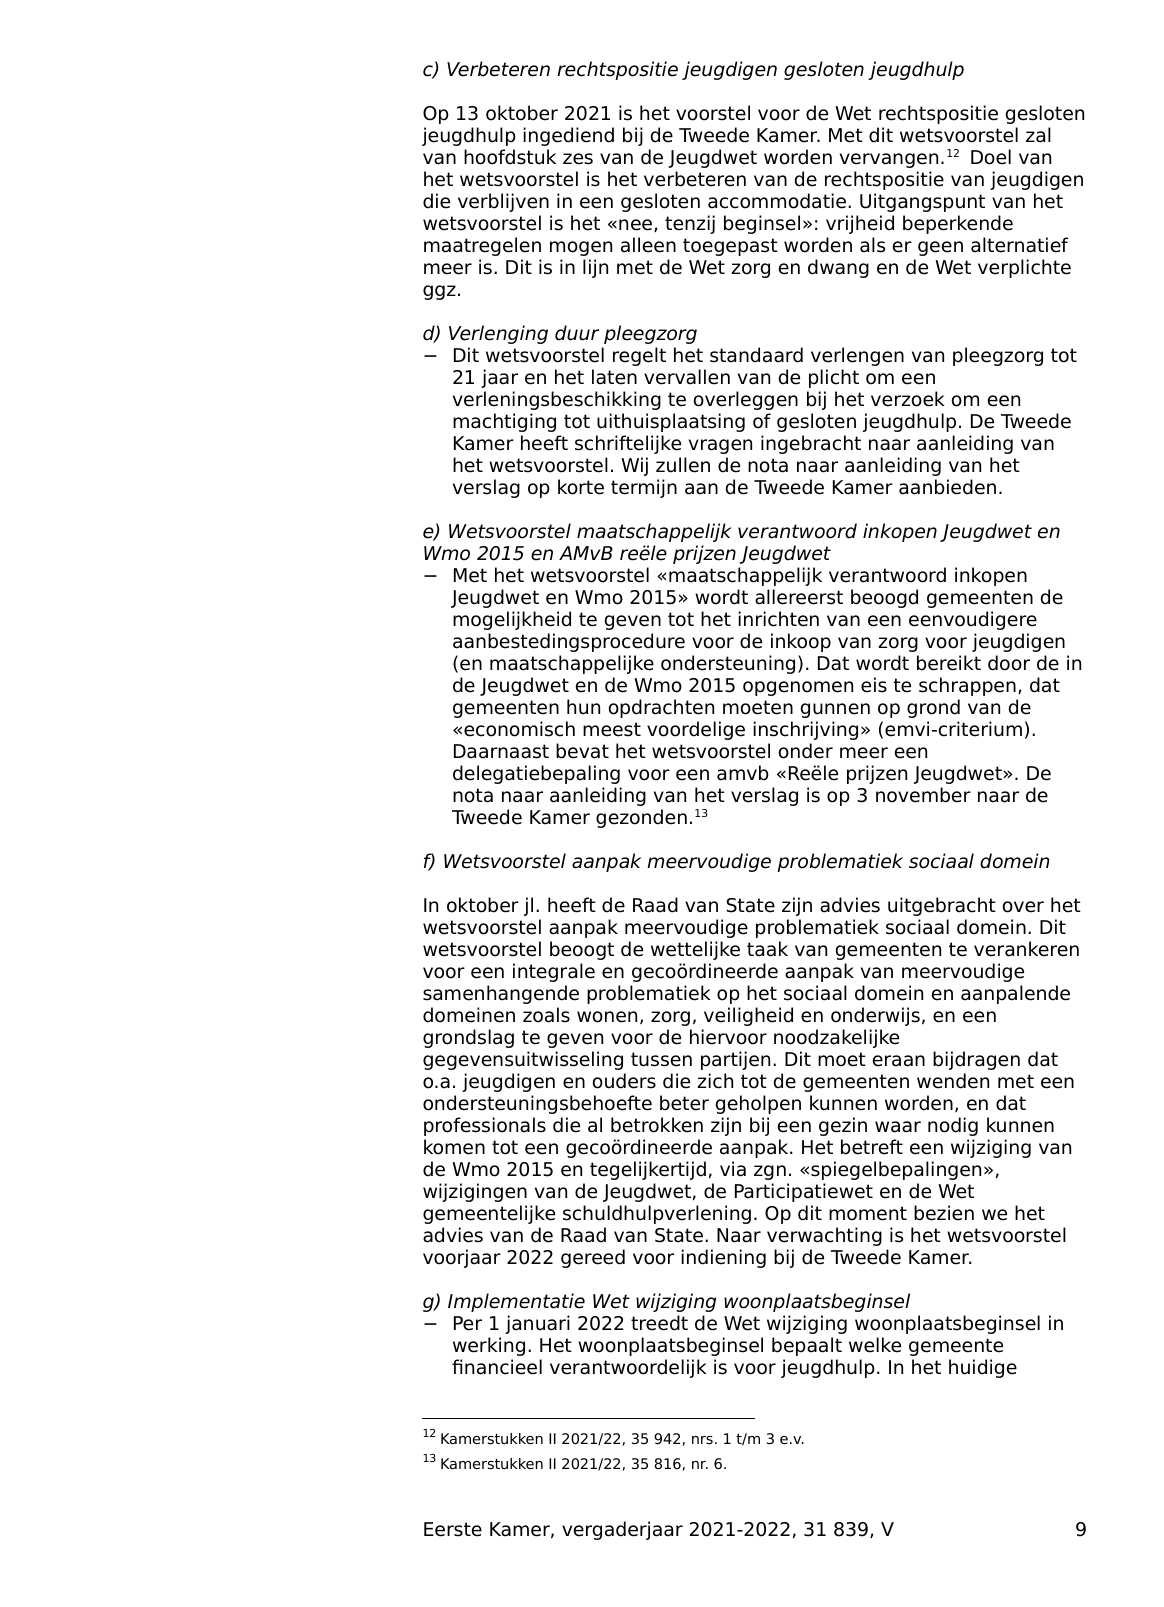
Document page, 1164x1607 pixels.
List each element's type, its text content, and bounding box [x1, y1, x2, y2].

subtitle c) Verbeteren rechtspositie jeugdigen gesloten jeugdhulp [422, 59, 1087, 81]
text − Dit wetsvoorstel regelt het standaard verlengen van pleegzorg tot 21 jaar en het laten vervallen van de plicht om een verleningsbeschikking te overleggen bij het verzoek om een machtiging tot uithuisplaatsing of gesloten jeugdhulp. De Tweede Kamer heeft schriftelijke vragen ingebracht naar aanleiding van het wetsvoorstel. Wij zullen de nota naar aanleiding van het verslag op korte termijn aan de Tweede Kamer aanbieden. [422, 345, 1087, 499]
subtitle g) Implementatie Wet wijziging woonplaatsbeginsel [422, 1291, 1087, 1313]
text − Per 1 januari 2022 treedt de Wet wijziging woonplaatsbeginsel in werking. Het woonplaatsbeginsel bepaalt welke gemeente financieel verantwoordelijk is voor jeugdhulp. In het huidige [422, 1313, 1087, 1379]
text Kamerstukken II 2021/22, 35 942, nrs. 1 t/m 3 e.v. [422, 1427, 1087, 1449]
text Kamerstukken II 2021/22, 35 816, nr. 6. [422, 1452, 1087, 1474]
text Op 13 oktober 2021 is het voorstel voor de Wet rechtspositie gesloten jeugdhulp ingediend bij de Tweede Kamer. Met dit wetsvoorstel zal van hoofdstuk zes van de Jeugdwet worden vervangen. Doel van het wetsvoorstel is het verbeteren van de rechtspositie van jeugdigen die verblijven in een gesloten accommodatie. Uitgangspunt van het wetsvoorstel is het «nee, tenzij beginsel»: vrijheid beperkende maatregelen mogen alleen toegepast worden als er geen alternatief meer is. Dit is in lijn met de Wet zorg en dwang en de Wet verplichte ggz. [422, 103, 1087, 301]
text − Met het wetsvoorstel «maatschappelijk verantwoord inkopen Jeugdwet en Wmo 2015» wordt allereerst beoogd gemeenten de mogelijkheid te geven tot het inrichten van een eenvoudigere aanbestedingsprocedure voor de inkoop van zorg voor jeugdigen (en maatschappelijke ondersteuning). Dat wordt bereikt door de in de Jeugdwet en de Wmo 2015 opgenomen eis te schrappen, dat gemeenten hun opdrachten moeten gunnen op grond van de «economisch meest voordelige inschrijving» (emvi-criterium). Daarnaast bevat het wetsvoorstel onder meer een delegatiebepaling voor een amvb «Reële prijzen Jeugdwet». De nota naar aanleiding van het verslag is op 3 november naar de Tweede Kamer gezonden. [422, 565, 1087, 829]
subtitle e) Wetsvoorstel maatschappelijk verantwoord inkopen Jeugdwet en Wmo 2015 en AMvB reële prijzen Jeugdwet [422, 521, 1087, 565]
text In oktober jl. heeft de Raad van State zijn advies uitgebracht over het wetsvoorstel aanpak meervoudige problematiek sociaal domein. Dit wetsvoorstel beoogt de wettelijke taak van gemeenten te verankeren voor een integrale en gecoördineerde aanpak van meervoudige samenhangende problematiek op het sociaal domein en aanpalende domeinen zoals wonen, zorg, veiligheid en onderwijs, en een grondslag te geven voor de hiervoor noodzakelijke gegevensuitwisseling tussen partijen. Dit moet eraan bijdragen dat o.a. jeugdigen en ouders die zich tot de gemeenten wenden met een ondersteuningsbehoefte beter geholpen kunnen worden, en dat professionals die al betrokken zijn bij een gezin waar nodig kunnen komen tot een gecoördineerde aanpak. Het betreft een wijziging van de Wmo 2015 en tegelijkertijd, via zgn. «spiegelbepalingen», wijzigingen van de Jeugdwet, de Participatiewet en de Wet gemeentelijke schuldhulpverlening. Op dit moment bezien we het advies van de Raad van State. Naar verwachting is het wetsvoorstel voorjaar 2022 gereed voor indiening bij de Tweede Kamer. [422, 895, 1087, 1269]
subtitle f) Wetsvoorstel aanpak meervoudige problematiek sociaal domein [422, 851, 1087, 873]
subtitle d) Verlenging duur pleegzorg [422, 323, 1087, 345]
